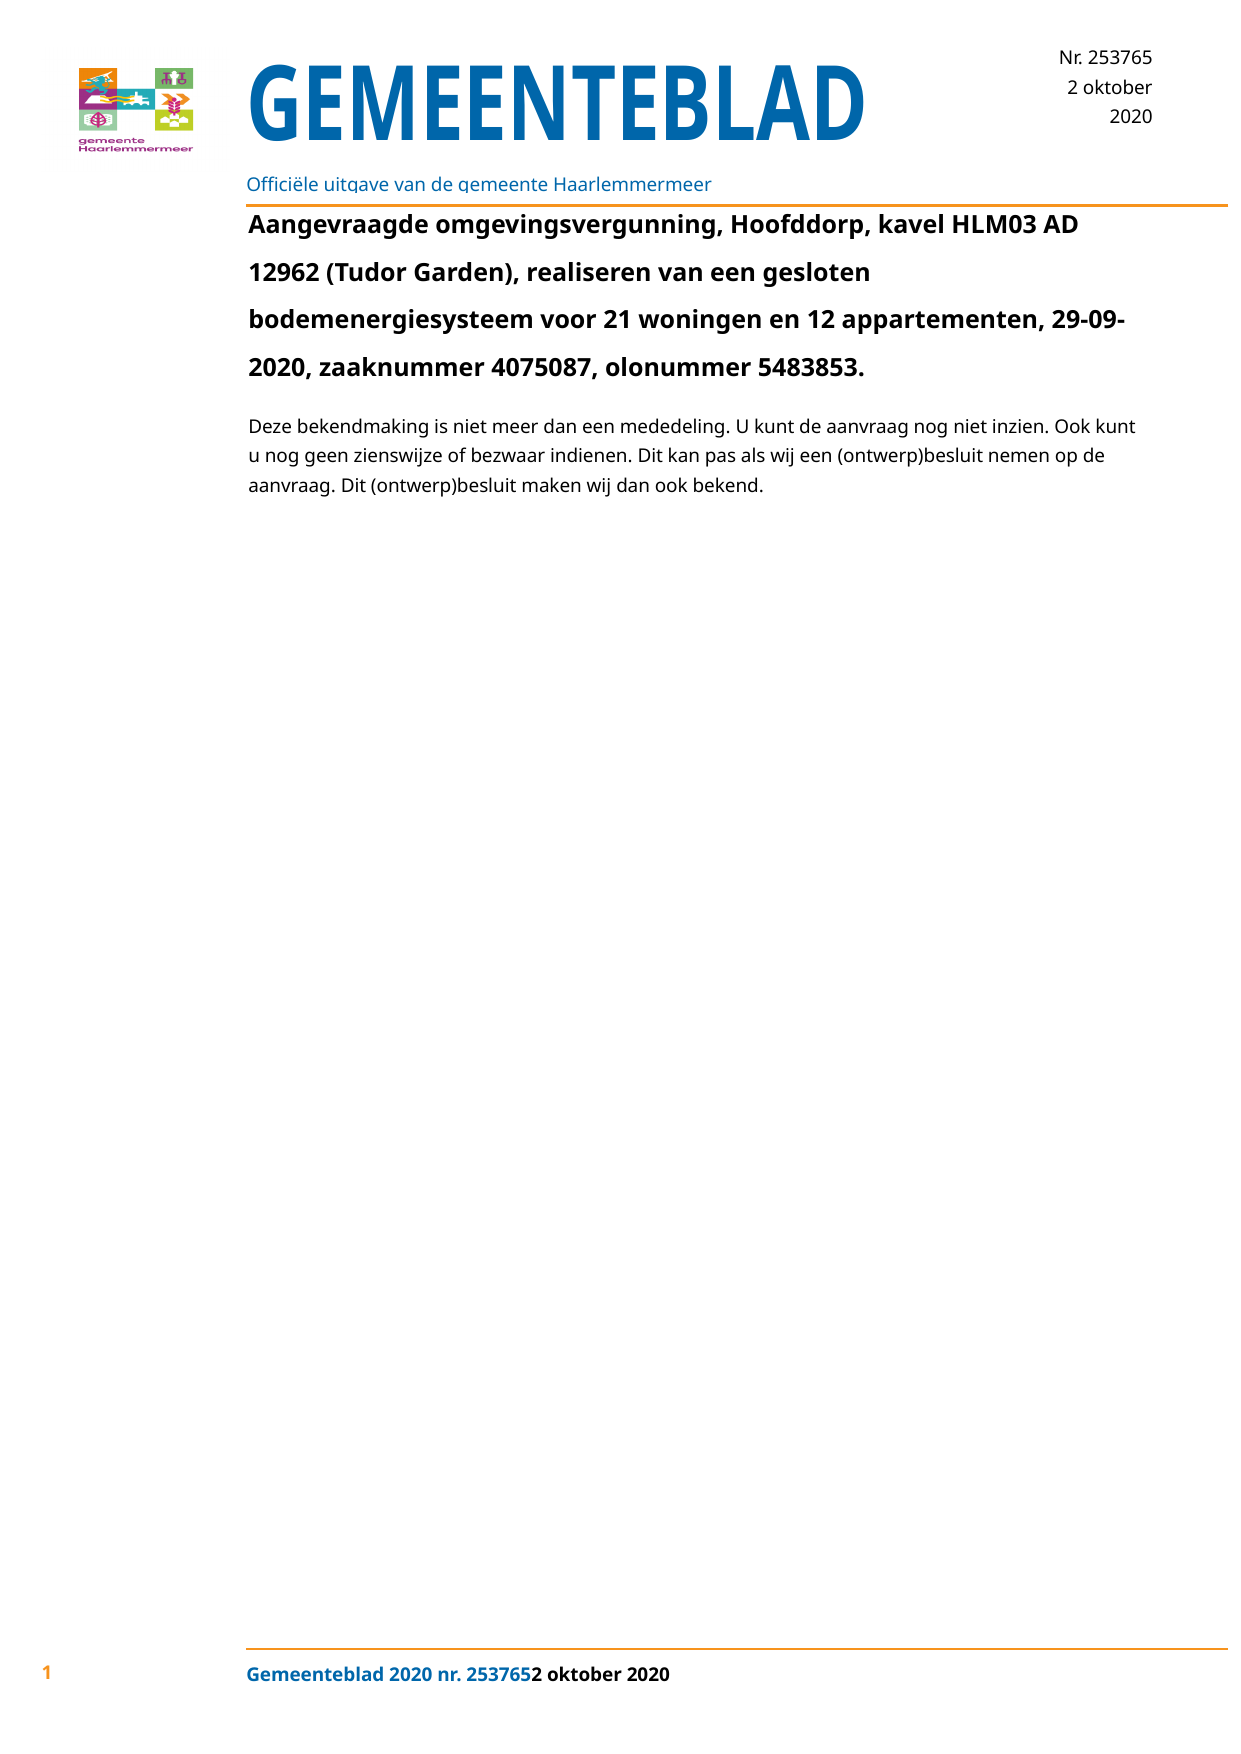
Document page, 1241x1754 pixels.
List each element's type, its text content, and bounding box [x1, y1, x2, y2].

text Deze bekendmaking is niet meer dan een mededeling. U kunt de aanvraag nog niet inzien. Ook kunt u nog geen zienswijze of bezwaar indienen. Dit kan pas als wij een (ontwerp)besluit nemen op de aanvraag. Dit (ontwerp)besluit maken wij dan ook bekend. [248, 413, 1152, 498]
picture [41, 47, 231, 172]
text Aangevraagde omgevingsvergunning, Hoofddorp, kavel HLM03 AD 12962 (Tudor Garden), realiseren van een gesloten bodemenergiesysteem voor 21 woningen en 12 appartementen, 29-09-2020, zaaknummer 4075087, olonummer 5483853. [248, 207, 1152, 384]
